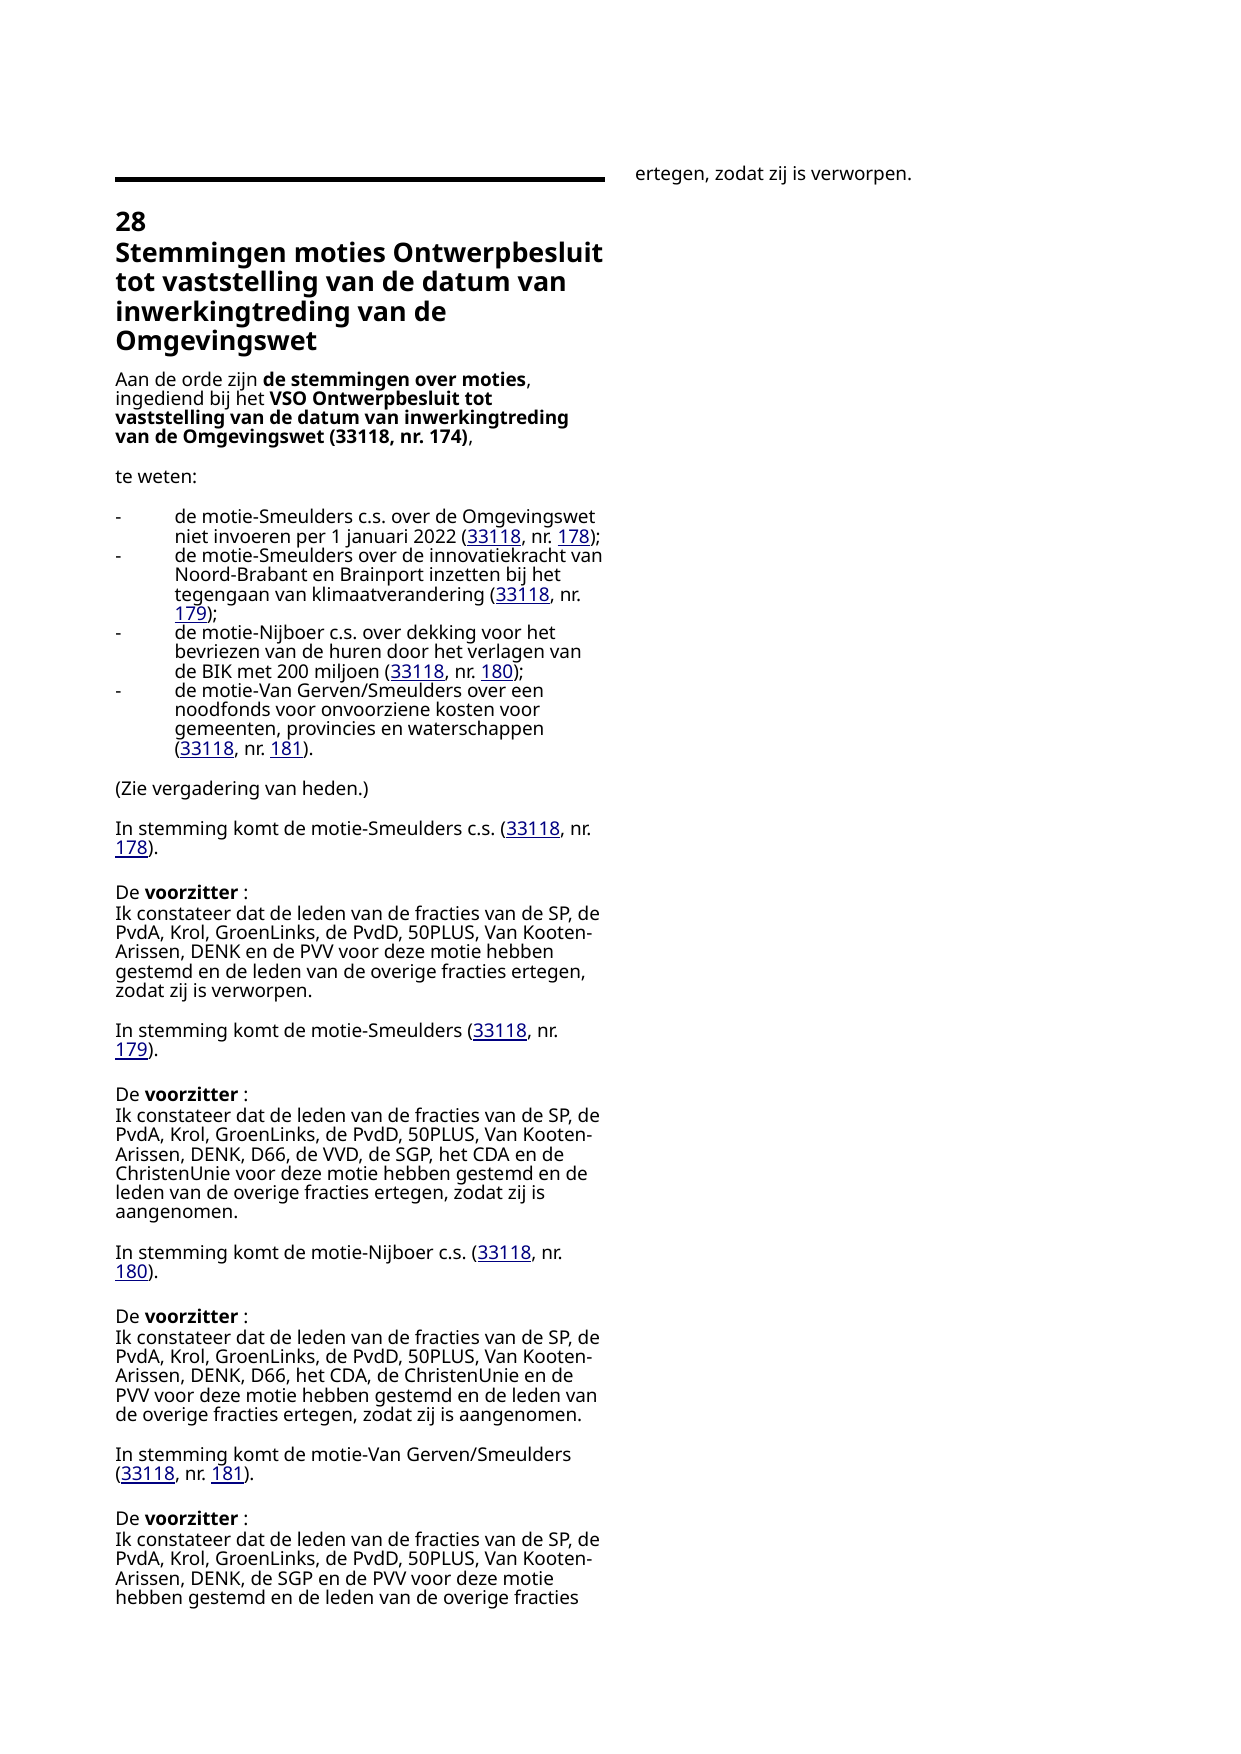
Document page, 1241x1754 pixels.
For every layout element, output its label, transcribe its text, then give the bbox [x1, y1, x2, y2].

list de motie-Smeulders c.s. over de Omgevingswet niet invoeren per 1 januari 2022 (33118, nr. 178); [115, 508, 605, 547]
text Aan de orde zijn de stemmingen over moties, ingediend bij het VSO Ontwerpbesluit tot vaststelling van de datum van inwerkingtreding van de Omgevingswet (33118, nr. 174), [115, 371, 605, 448]
list de motie-Smeulders over de innovatiekracht van Noord-Brabant en Brainport inzetten bij het tegengaan van klimaatverandering (33118, nr. 179); [115, 547, 605, 624]
text 28 [115, 203, 605, 239]
text De voorzitter : [115, 1303, 605, 1329]
text In stemming komt de motie-Smeulders (33118, nr. 179). [115, 1022, 605, 1061]
text In stemming komt de motie-Nijboer c.s. (33118, nr. 180). [115, 1244, 605, 1282]
list de motie-Van Gerven/Smeulders over een noodfonds voor onvoorziene kosten voor gemeenten, provincies en waterschappen (33118, nr. 181). [115, 682, 605, 759]
text In stemming komt de motie-Smeulders c.s. (33118, nr. 178). [115, 820, 605, 858]
text De voorzitter : [115, 879, 605, 905]
text te weten: [115, 468, 605, 488]
text Ik constateer dat de leden van de fracties van de SP, de PvdA, Krol, GroenLinks, de PvdD, 50PLUS, Van Kooten-Arissen, DENK, D66, het CDA, de ChristenUnie en de PVV voor deze motie hebben gestemd en de leden van de overige fracties ertegen, zodat zij is aangenomen. [115, 1329, 605, 1425]
text Ik constateer dat de leden van de fracties van de SP, de PvdA, Krol, GroenLinks, de PvdD, 50PLUS, Van Kooten-Arissen, DENK en de PVV voor deze motie hebben gestemd en de leden van de overige fracties ertegen, zodat zij is verworpen. [115, 905, 605, 1001]
text Stemmingen moties Ontwerpbesluit tot vaststelling van de datum van inwerkingtreding van de Omgevingswet [115, 239, 605, 371]
text De voorzitter : [115, 1081, 605, 1107]
text Ik constateer dat de leden van de fracties van de SP, de PvdA, Krol, GroenLinks, de PvdD, 50PLUS, Van Kooten-Arissen, DENK, D66, de VVD, de SGP, het CDA en de ChristenUnie voor deze motie hebben gestemd en de leden van de overige fracties ertegen, zodat zij is aangenomen. [115, 1107, 605, 1223]
text De voorzitter : [115, 1505, 605, 1531]
text (Zie vergadering van heden.) [115, 780, 605, 799]
text Ik constateer dat de leden van de fracties van de SP, de PvdA, Krol, GroenLinks, de PvdD, 50PLUS, Van Kooten-Arissen, DENK, de SGP en de PVV voor deze motie hebben gestemd en de leden van de overige fracties [115, 1531, 605, 1608]
list de motie-Nijboer c.s. over dekking voor het bevriezen van de huren door het verlagen van de BIK met 200 miljoen (33118, nr. 180); [115, 624, 605, 682]
text In stemming komt de motie-Van Gerven/Smeulders (33118, nr. 181). [115, 1446, 605, 1484]
text ertegen, zodat zij is verworpen. [635, 165, 1125, 184]
